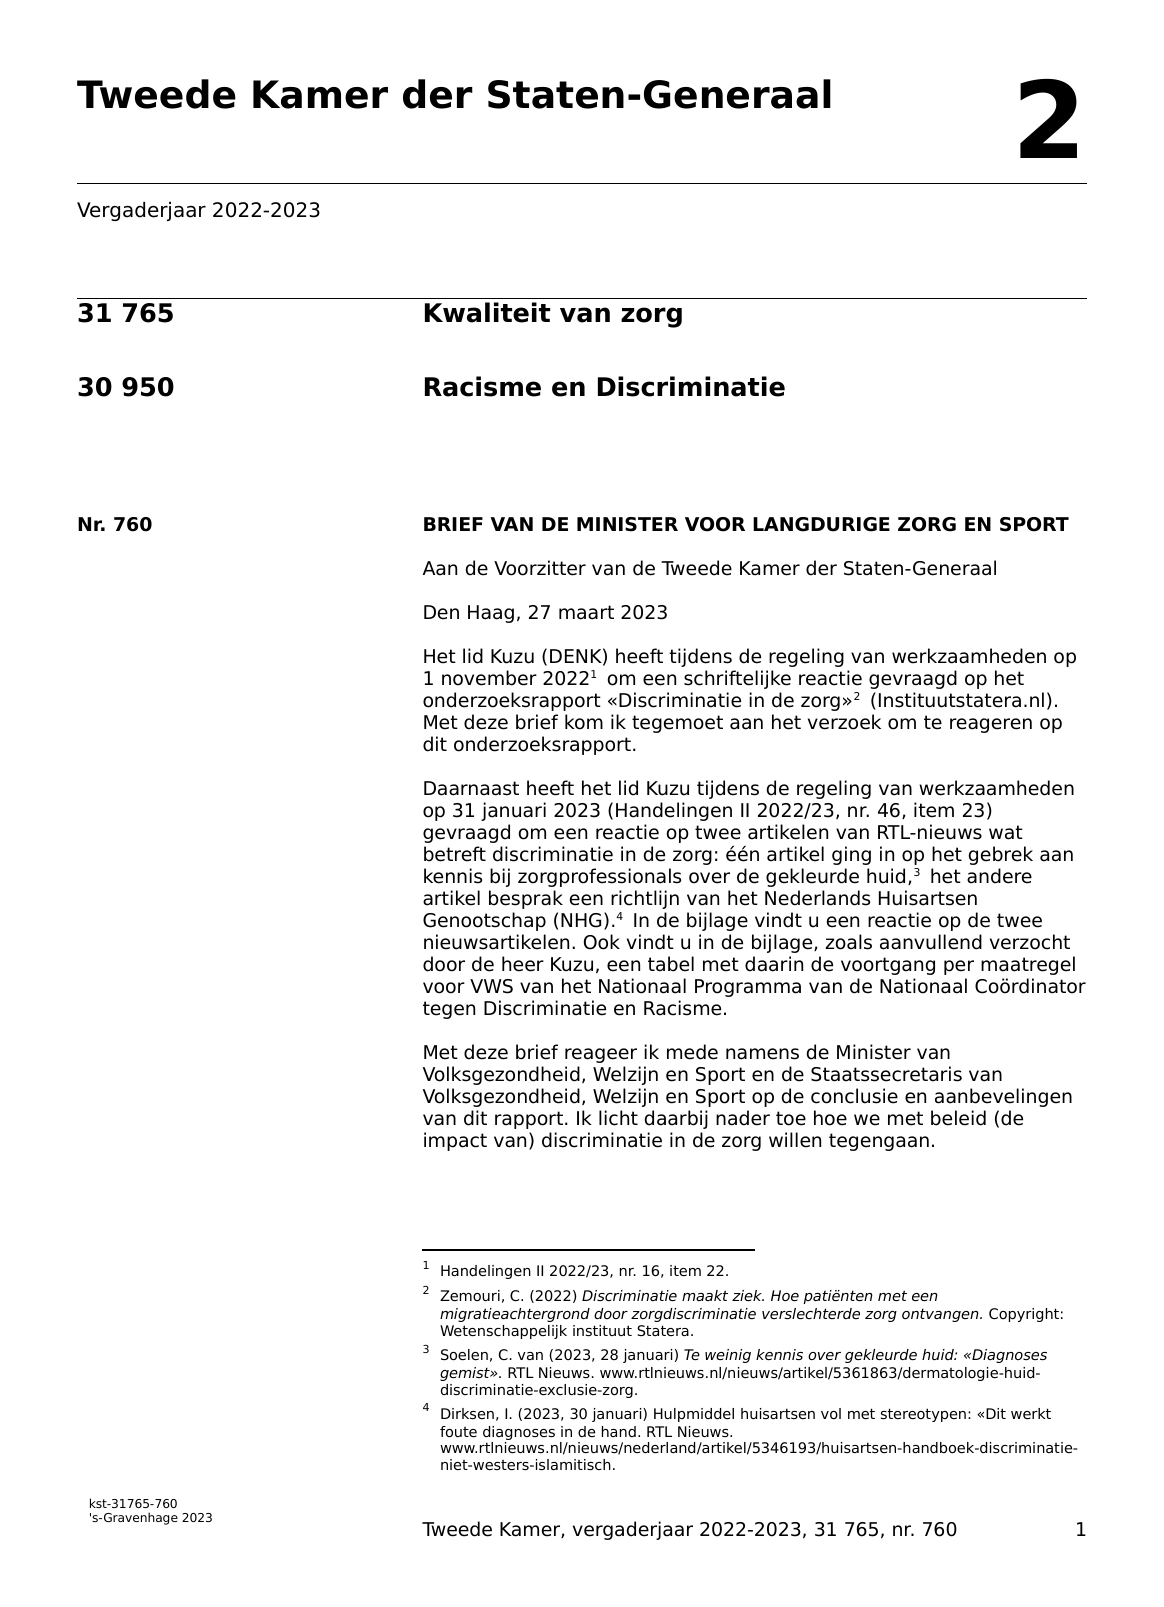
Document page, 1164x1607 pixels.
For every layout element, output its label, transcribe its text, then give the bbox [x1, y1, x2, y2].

text 's-Gravenhage 2023 [88, 1511, 323, 1525]
text kst-31765-760 [88, 1497, 323, 1511]
text Handelingen II 2022/23, nr. 16, item 22. [422, 1259, 1087, 1281]
subtitle Nr. 760 BRIEF VAN DE MINISTER VOOR LANGDURIGE ZORG EN SPORT [77, 514, 1087, 536]
text Met deze brief reageer ik mede namens de Minister van Volksgezondheid, Welzijn en Sport en de Staatssecretaris van Volksgezondheid, Welzijn en Sport op de conclusie en aanbevelingen van dit rapport. Ik licht daarbij nader toe hoe we met beleid (de impact van) discriminatie in de zorg willen tegengaan. [422, 1042, 1087, 1152]
text Dirksen, I. (2023, 30 januari) Hulpmiddel huisartsen vol met stereotypen: «Dit werkt foute diagnoses in de hand. RTL Nieuws. www.rtlnieuws.nl/nieuws/nederland/artikel/5346193/huisartsen-handboek-discriminatie-niet-westers-islamitisch. [422, 1402, 1087, 1474]
text Soelen, C. van (2023, 28 januari) Te weinig kennis over gekleurde huid: «Diagnoses gemist». RTL Nieuws. www.rtlnieuws.nl/nieuws/artikel/5361863/dermatologie-huid-discriminatie-exclusie-zorg. [422, 1343, 1087, 1399]
text Daarnaast heeft het lid Kuzu tijdens de regeling van werkzaamheden op 31 januari 2023 (Handelingen II 2022/23, nr. 46, item 23) gevraagd om een reactie op twee artikelen van RTL-nieuws wat betreft discriminatie in de zorg: één artikel ging in op het gebrek aan kennis bij zorgprofessionals over de gekleurde huid, het andere artikel besprak een richtlijn van het Nederlands Huisartsen Genootschap (NHG). In de bijlage vindt u een reactie op de twee nieuwsartikelen. Ook vindt u in de bijlage, zoals aanvullend verzocht door de heer Kuzu, een tabel met daarin de voortgang per maatregel voor VWS van het Nationaal Programma van de Nationaal Coördinator tegen Discriminatie en Racisme. [422, 778, 1087, 1020]
text Zemouri, C. (2022) Discriminatie maakt ziek. Hoe patiënten met een migratieachtergrond door zorgdiscriminatie verslechterde zorg ontvangen. Copyright: Wetenschappelijk instituut Statera. [422, 1284, 1087, 1340]
subtitle 31 765 Kwaliteit van zorg [77, 299, 1087, 329]
table_header 2 [886, 59, 1087, 183]
subtitle 30 950 Racisme en Discriminatie [77, 373, 1087, 403]
table_header Tweede Kamer der Staten-Generaal [77, 59, 886, 183]
text Het lid Kuzu (DENK) heeft tijdens de regeling van werkzaamheden op 1 november 2022 om een schriftelijke reactie gevraagd op het onderzoeksrapport «Discriminatie in de zorg» (Instituutstatera.nl). Met deze brief kom ik tegemoet aan het verzoek om te reageren op dit onderzoeksrapport. [422, 646, 1087, 756]
text Aan de Voorzitter van de Tweede Kamer der Staten-Generaal [422, 558, 1087, 580]
table_cell Vergaderjaar 2022-2023 [77, 184, 1087, 298]
text Den Haag, 27 maart 2023 [422, 602, 1087, 624]
